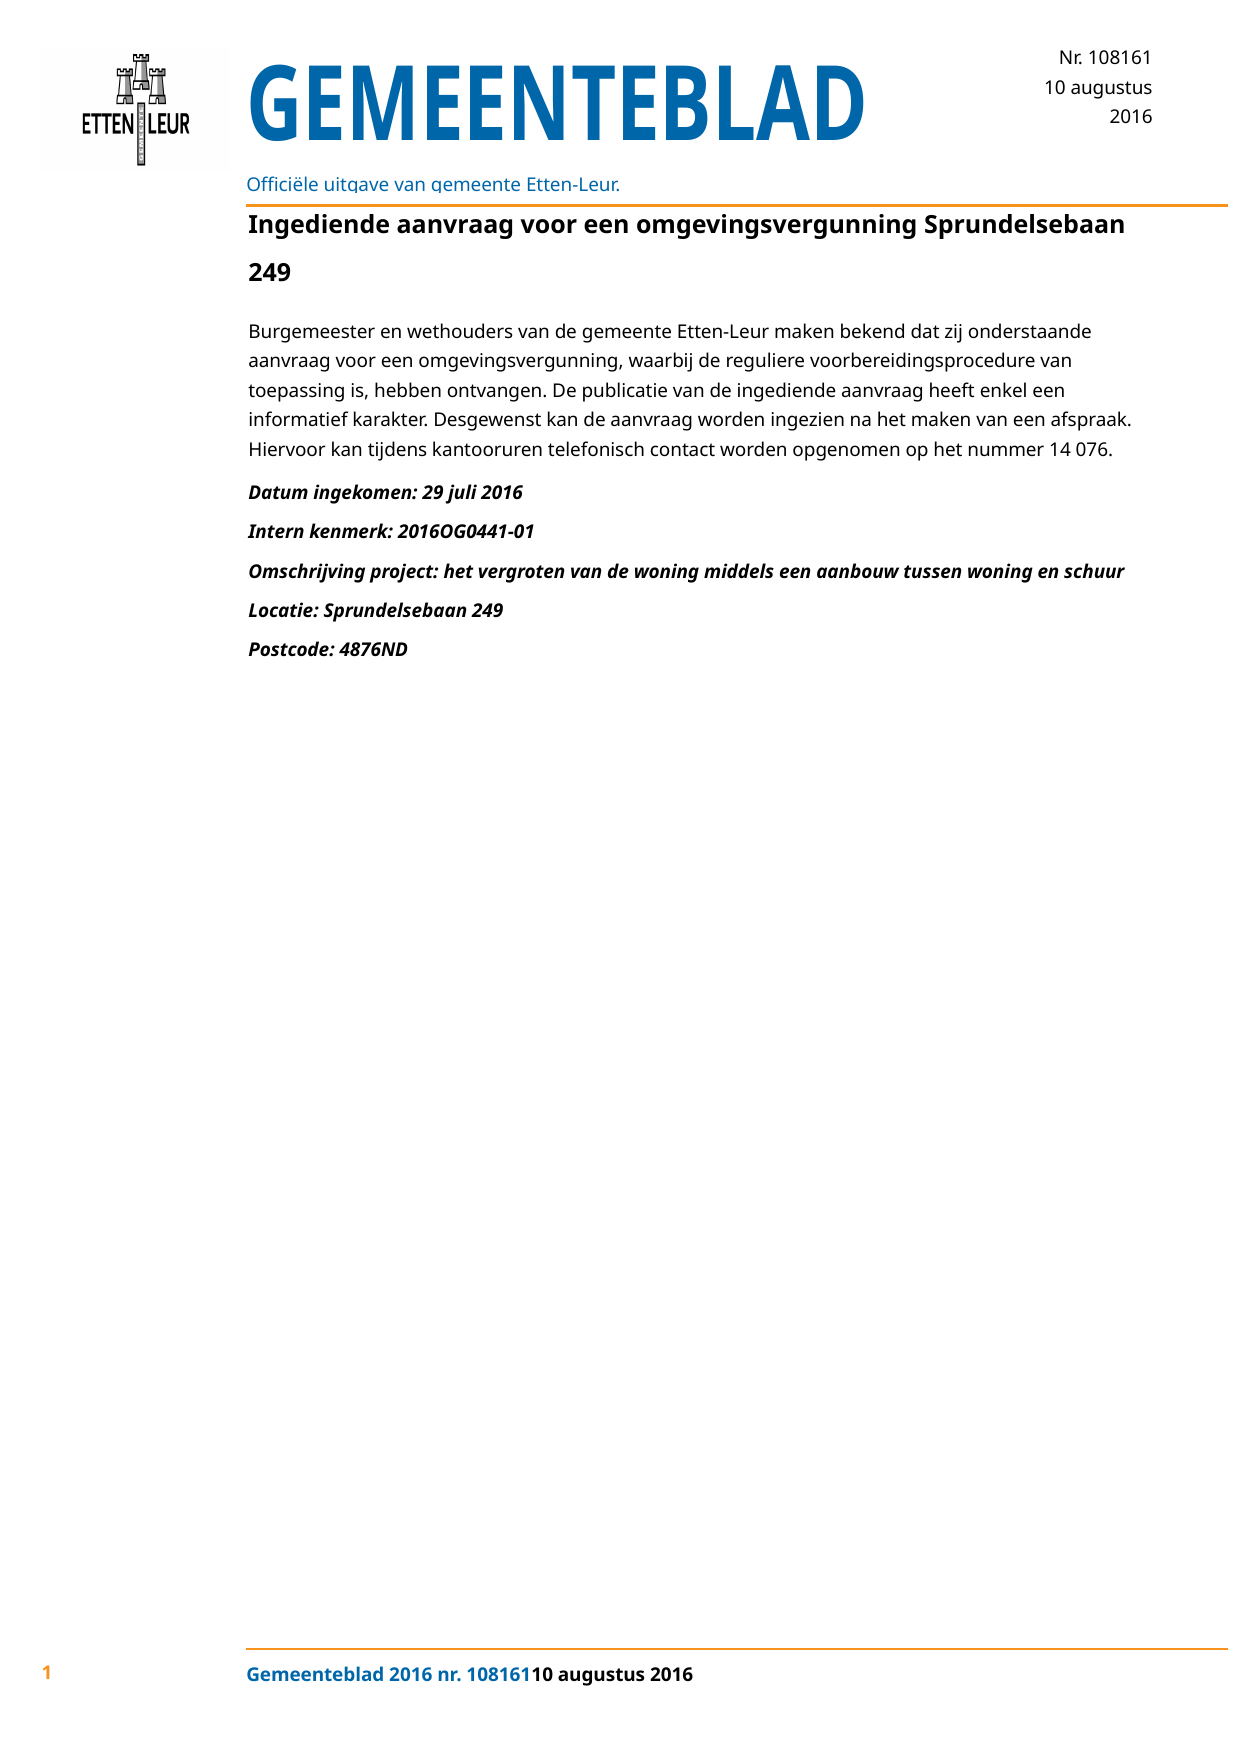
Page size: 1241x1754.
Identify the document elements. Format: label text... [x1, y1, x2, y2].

text Ingediende aanvraag voor een omgevingsvergunning Sprundelsebaan 249 [248, 207, 1152, 288]
text Postcode: 4876ND [248, 636, 1152, 662]
text Intern kenmerk: 2016OG0441-01 [248, 519, 1152, 544]
picture [41, 47, 231, 172]
text Burgemeester en wethouders van de gemeente Etten-Leur maken bekend dat zij onderstaande aanvraag voor een omgevingsvergunning, waarbij de reguliere voorbereidingsprocedure van toepassing is, hebben ontvangen. De publicatie van de ingediende aanvraag heeft enkel een informatief karakter. Desgewenst kan de aanvraag worden ingezien na het maken van een afspraak. Hiervoor kan tijdens kantooruren telefonisch contact worden opgenomen op het nummer 14 076. [248, 318, 1152, 462]
text Omschrijving project: het vergroten van de woning middels een aanbouw tussen woning en schuur [248, 558, 1152, 584]
text Locatie: Sprundelsebaan 249 [248, 597, 1152, 623]
text Datum ingekomen: 29 juli 2016 [248, 479, 1152, 505]
